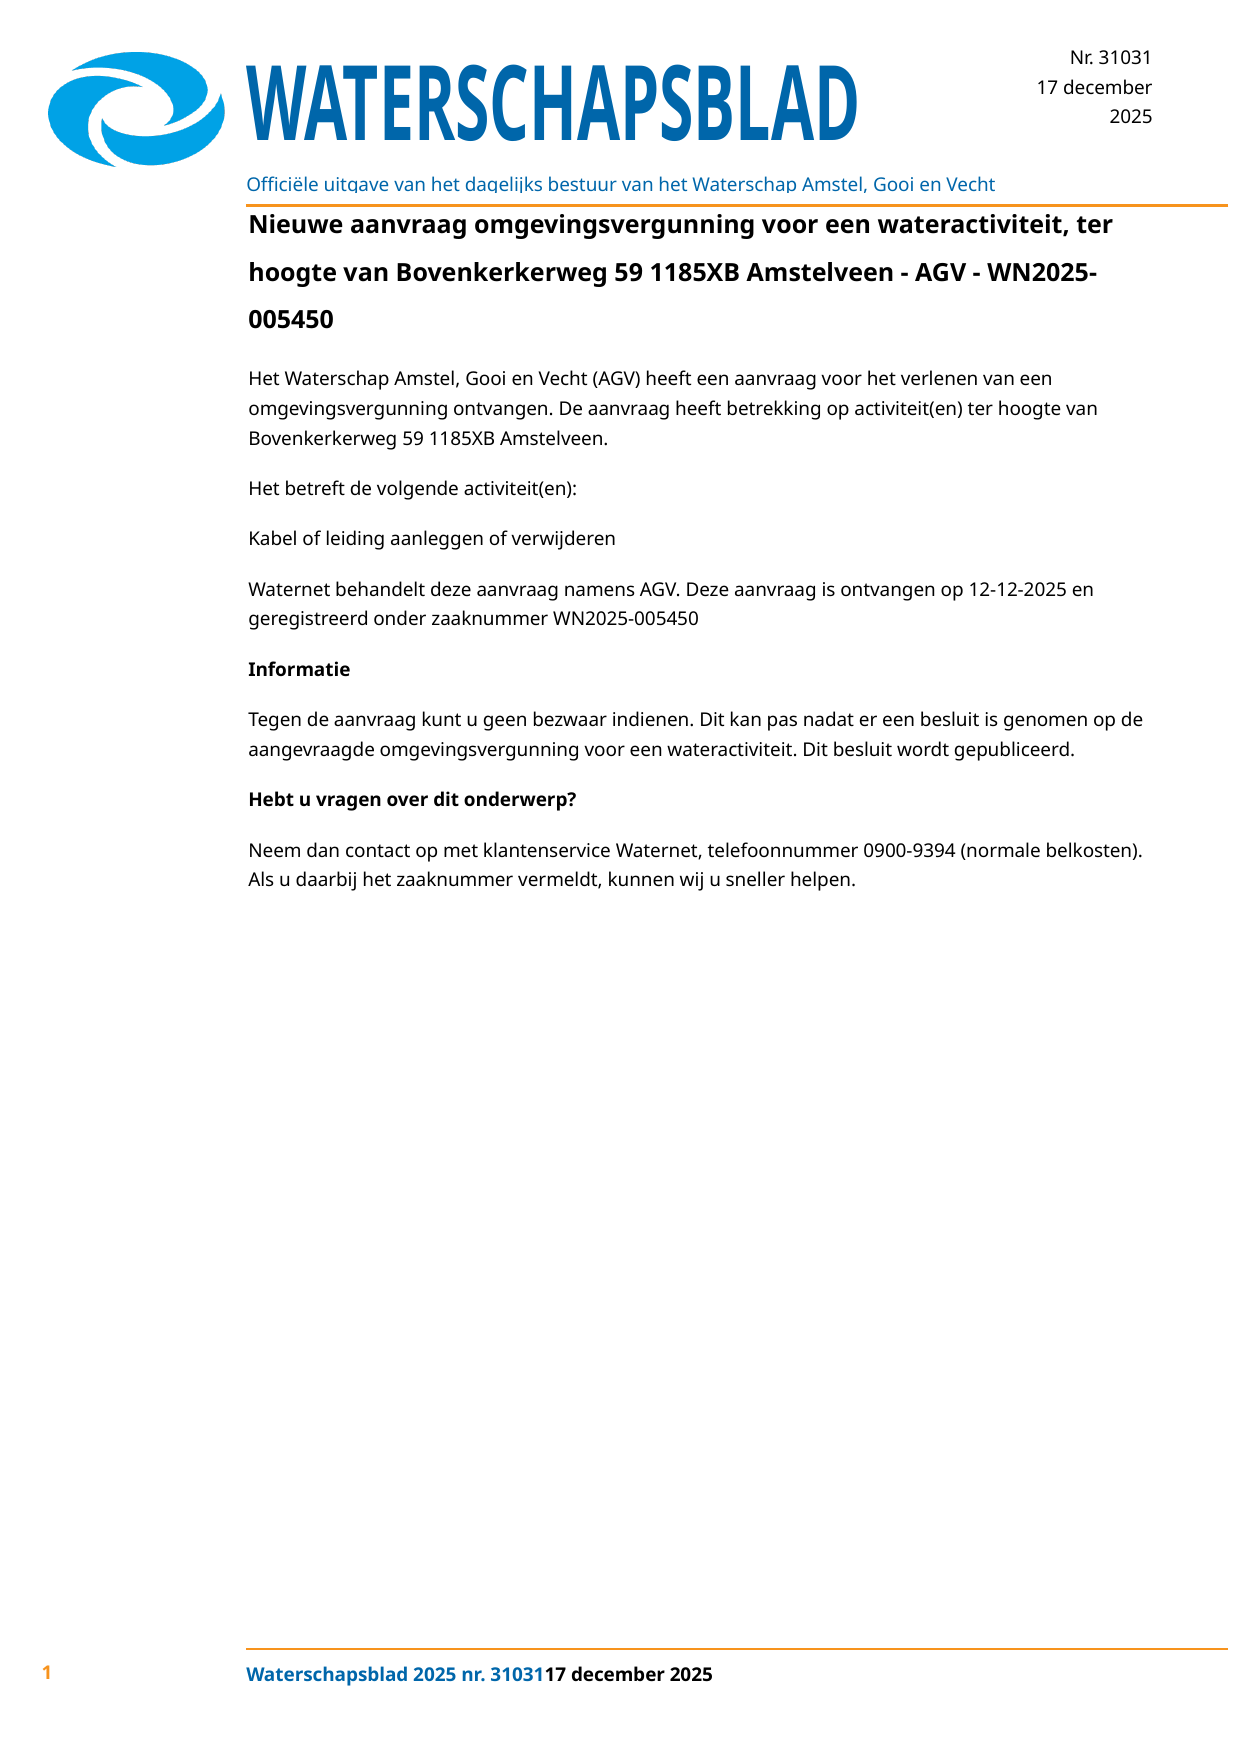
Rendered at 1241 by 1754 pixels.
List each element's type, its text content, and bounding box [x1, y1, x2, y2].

text Tegen de aanvraag kunt u geen bezwaar indienen. Dit kan pas nadat er een besluit is genomen op de aangevraagde omgevingsvergunning voor een wateractiviteit. Dit besluit wordt gepubliceerd. [248, 706, 1152, 762]
text Hebt u vragen over dit onderwerp? [248, 786, 1152, 812]
text Neem dan contact op met klantenservice Waternet, telefoonnummer 0900-9394 (normale belkosten). Als u daarbij het zaaknummer vermeldt, kunnen wij u sneller helpen. [248, 837, 1152, 892]
text Informatie [248, 656, 1152, 682]
text Kabel of leiding aanleggen of verwijderen [248, 526, 1152, 551]
text Het Waterschap Amstel, Gooi en Vecht (AGV) heeft een aanvraag voor het verlenen van een omgevingsvergunning ontvangen. De aanvraag heeft betrekking op activiteit(en) ter hoogte van Bovenkerkerweg 59 1185XB Amstelveen. [248, 366, 1152, 450]
text Het betreft de volgende activiteit(en): [248, 475, 1152, 501]
text Nieuwe aanvraag omgevingsvergunning voor een wateractiviteit, ter hoogte van Bovenkerkerweg 59 1185XB Amstelveen - AGV - WN2025-005450 [248, 207, 1152, 336]
text Waternet behandelt deze aanvraag namens AGV. Deze aanvraag is ontvangen op 12-12-2025 en geregistreerd onder zaaknummer WN2025-005450 [248, 576, 1152, 631]
picture [41, 47, 231, 172]
